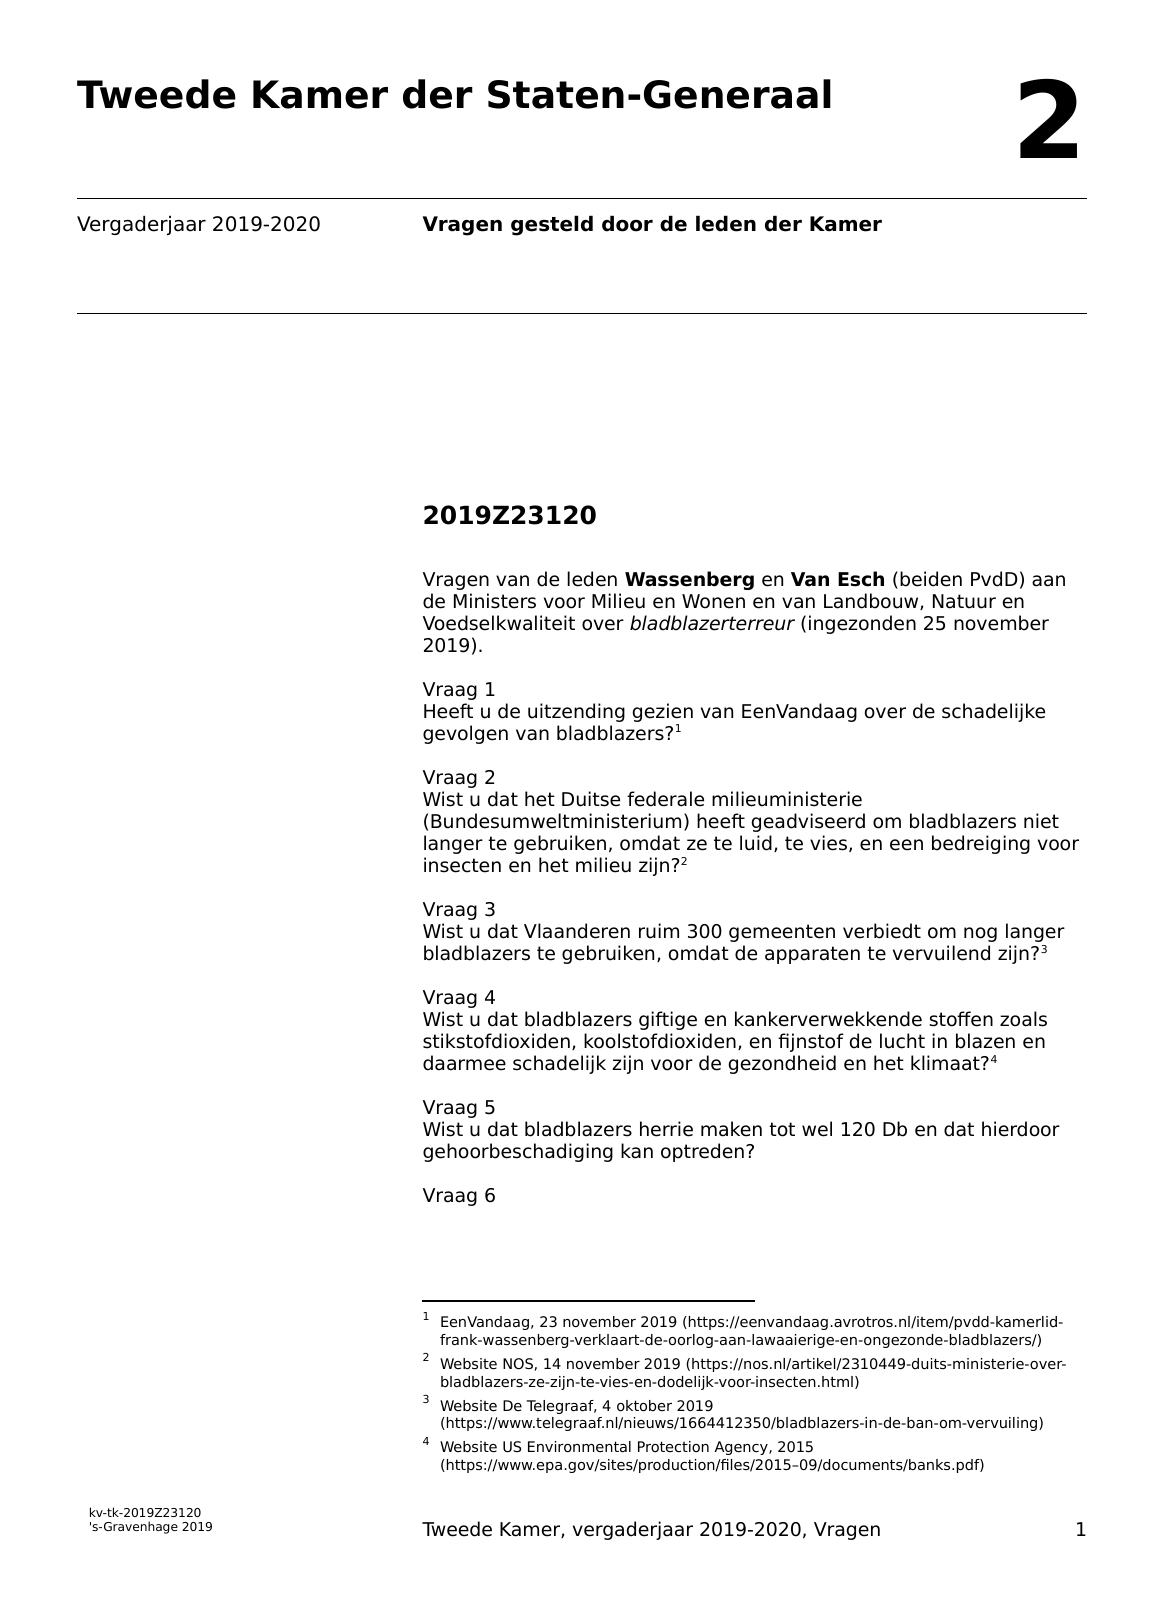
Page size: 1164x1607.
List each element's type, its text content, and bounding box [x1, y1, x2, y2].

text Vraag 5 [422, 1097, 1087, 1119]
text Vraag 4 [422, 987, 1087, 1009]
text 's-Gravenhage 2019 [88, 1520, 323, 1534]
table_header 2 [886, 59, 1087, 198]
text Website US Environmental Protection Agency, 2015 (https://www.epa.gov/sites/production/files/2015–09/documents/banks.pdf) [422, 1435, 1087, 1474]
text Website NOS, 14 november 2019 (https://nos.nl/artikel/2310449-duits-ministerie-over-bladblazers-ze-zijn-te-vies-en-dodelijk-voor-insecten.html) [422, 1352, 1087, 1391]
text Vraag 2 [422, 767, 1087, 789]
table_cell Vergaderjaar 2019-2020 [77, 199, 422, 313]
text kv-tk-2019Z23120 [88, 1506, 323, 1520]
text 2019Z23120 [422, 501, 1087, 531]
text Wist u dat bladblazers giftige en kankerverwekkende stoffen zoals stikstofdioxiden, koolstofdioxiden, en fijnstof de lucht in blazen en daarmee schadelijk zijn voor de gezondheid en het klimaat? [422, 1009, 1087, 1075]
text Website De Telegraaf, 4 oktober 2019 (https://www.telegraaf.nl/nieuws/1664412350/bladblazers-in-de-ban-om-vervuiling) [422, 1393, 1087, 1432]
text Vraag 1 [422, 679, 1087, 701]
text Wist u dat Vlaanderen ruim 300 gemeenten verbiedt om nog langer bladblazers te gebruiken, omdat de apparaten te vervuilend zijn? [422, 921, 1087, 965]
text Heeft u de uitzending gezien van EenVandaag over de schadelijke gevolgen van bladblazers? [422, 701, 1087, 745]
text Vraag 6 [422, 1185, 1087, 1207]
text EenVandaag, 23 november 2019 (https://eenvandaag.avrotros.nl/item/pvdd-kamerlid-frank-wassenberg-verklaart-de-oorlog-aan-lawaaierige-en-ongezonde-bladblazers/) [422, 1310, 1087, 1349]
table_cell Vragen gesteld door de leden der Kamer [422, 199, 1087, 313]
text Wist u dat bladblazers herrie maken tot wel 120 Db en dat hierdoor gehoorbeschadiging kan optreden? [422, 1119, 1087, 1163]
text Vraag 3 [422, 899, 1087, 921]
text Wist u dat het Duitse federale milieuministerie (Bundesumweltministerium) heeft geadviseerd om bladblazers niet langer te gebruiken, omdat ze te luid, te vies, en een bedreiging voor insecten en het milieu zijn? [422, 789, 1087, 877]
table_header Tweede Kamer der Staten-Generaal [77, 59, 886, 198]
text Vragen van de leden Wassenberg en Van Esch (beiden PvdD) aan de Ministers voor Milieu en Wonen en van Landbouw, Natuur en Voedselkwaliteit over bladblazerterreur (ingezonden 25 november 2019). [422, 569, 1087, 657]
